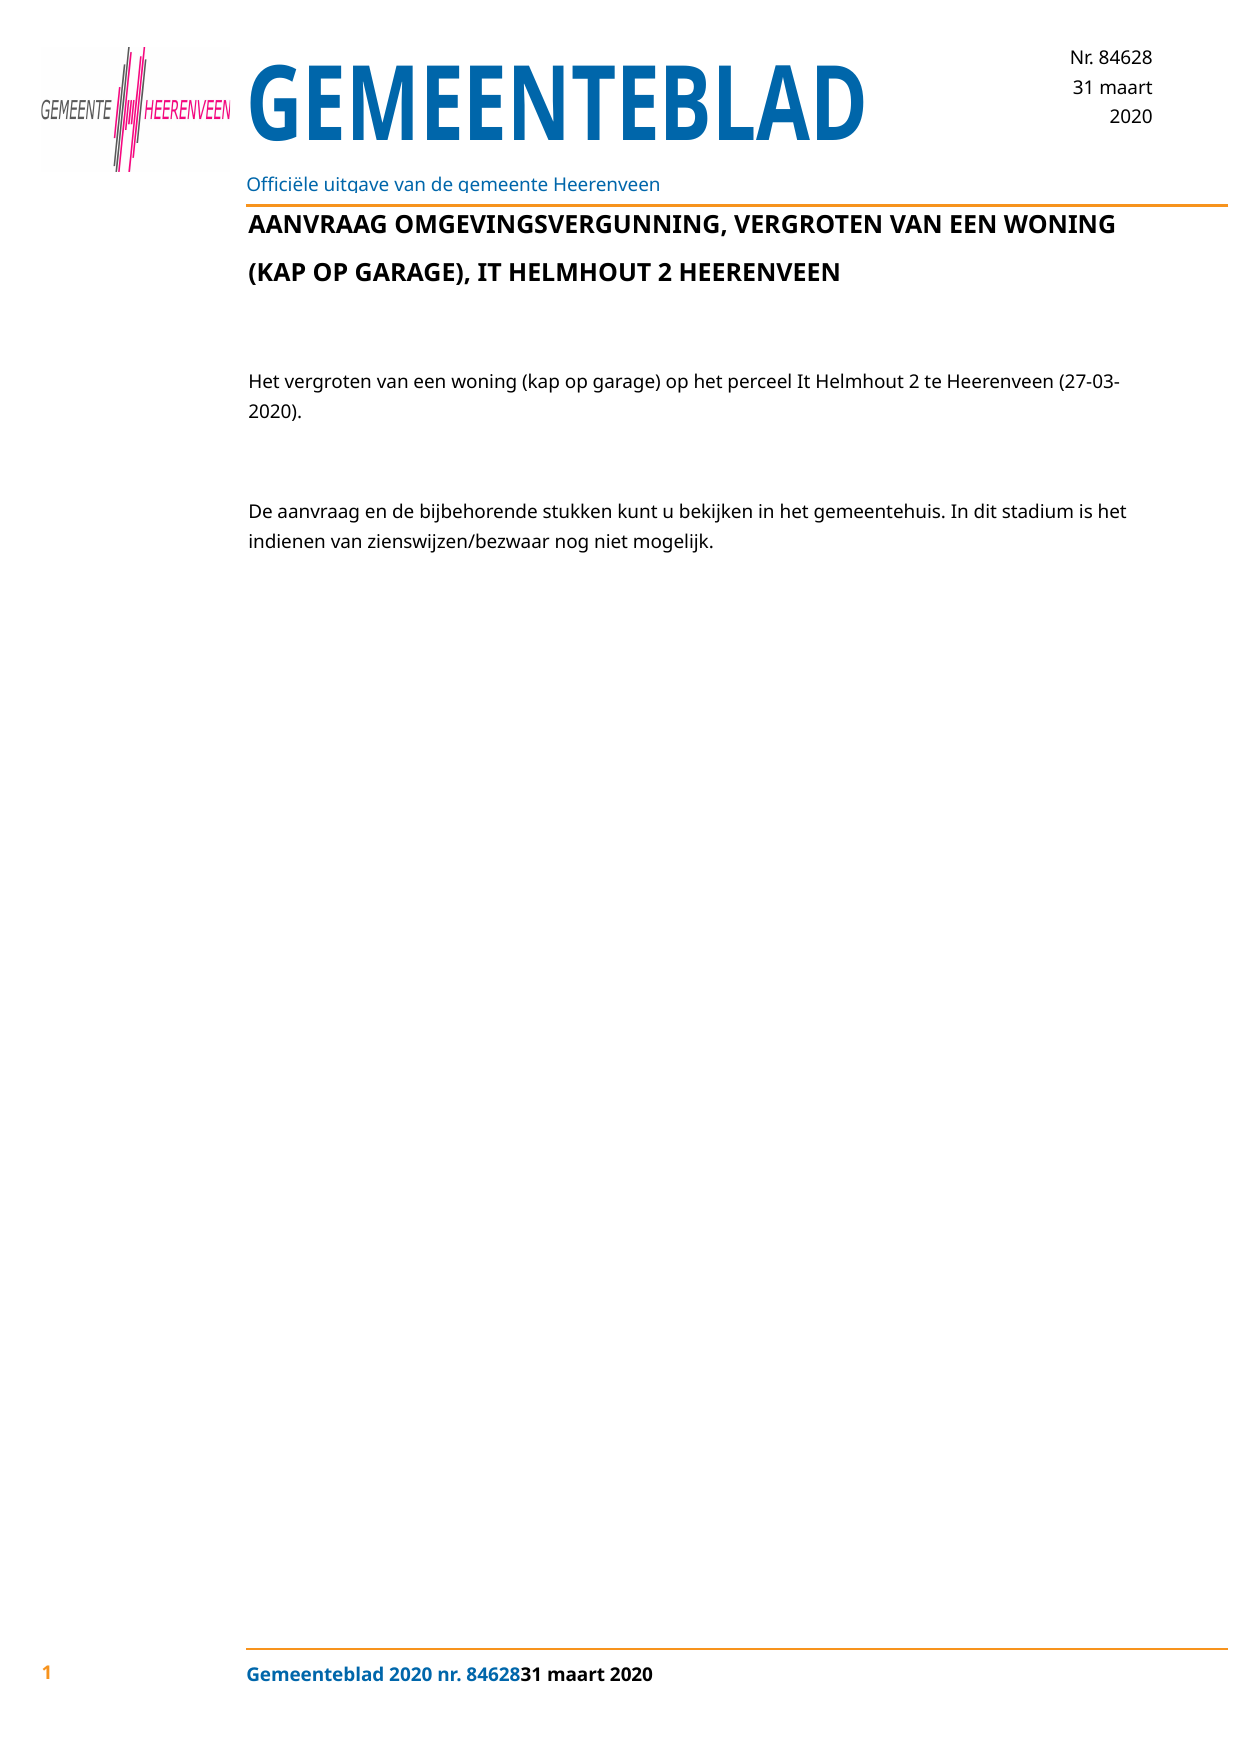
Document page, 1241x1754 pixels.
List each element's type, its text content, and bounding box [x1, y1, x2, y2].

text De aanvraag en de bijbehorende stukken kunt u bekijken in het gemeentehuis. In dit stadium is het indienen van zienswijzen/bezwaar nog niet mogelijk. [248, 499, 1152, 554]
picture [41, 47, 231, 172]
text AANVRAAG OMGEVINGSVERGUNNING, VERGROTEN VAN EEN WONING (KAP OP GARAGE), IT HELMHOUT 2 HEERENVEEN [248, 207, 1152, 288]
text Het vergroten van een woning (kap op garage) op het perceel It Helmhout 2 te Heerenveen (27-03-2020). [248, 368, 1152, 424]
